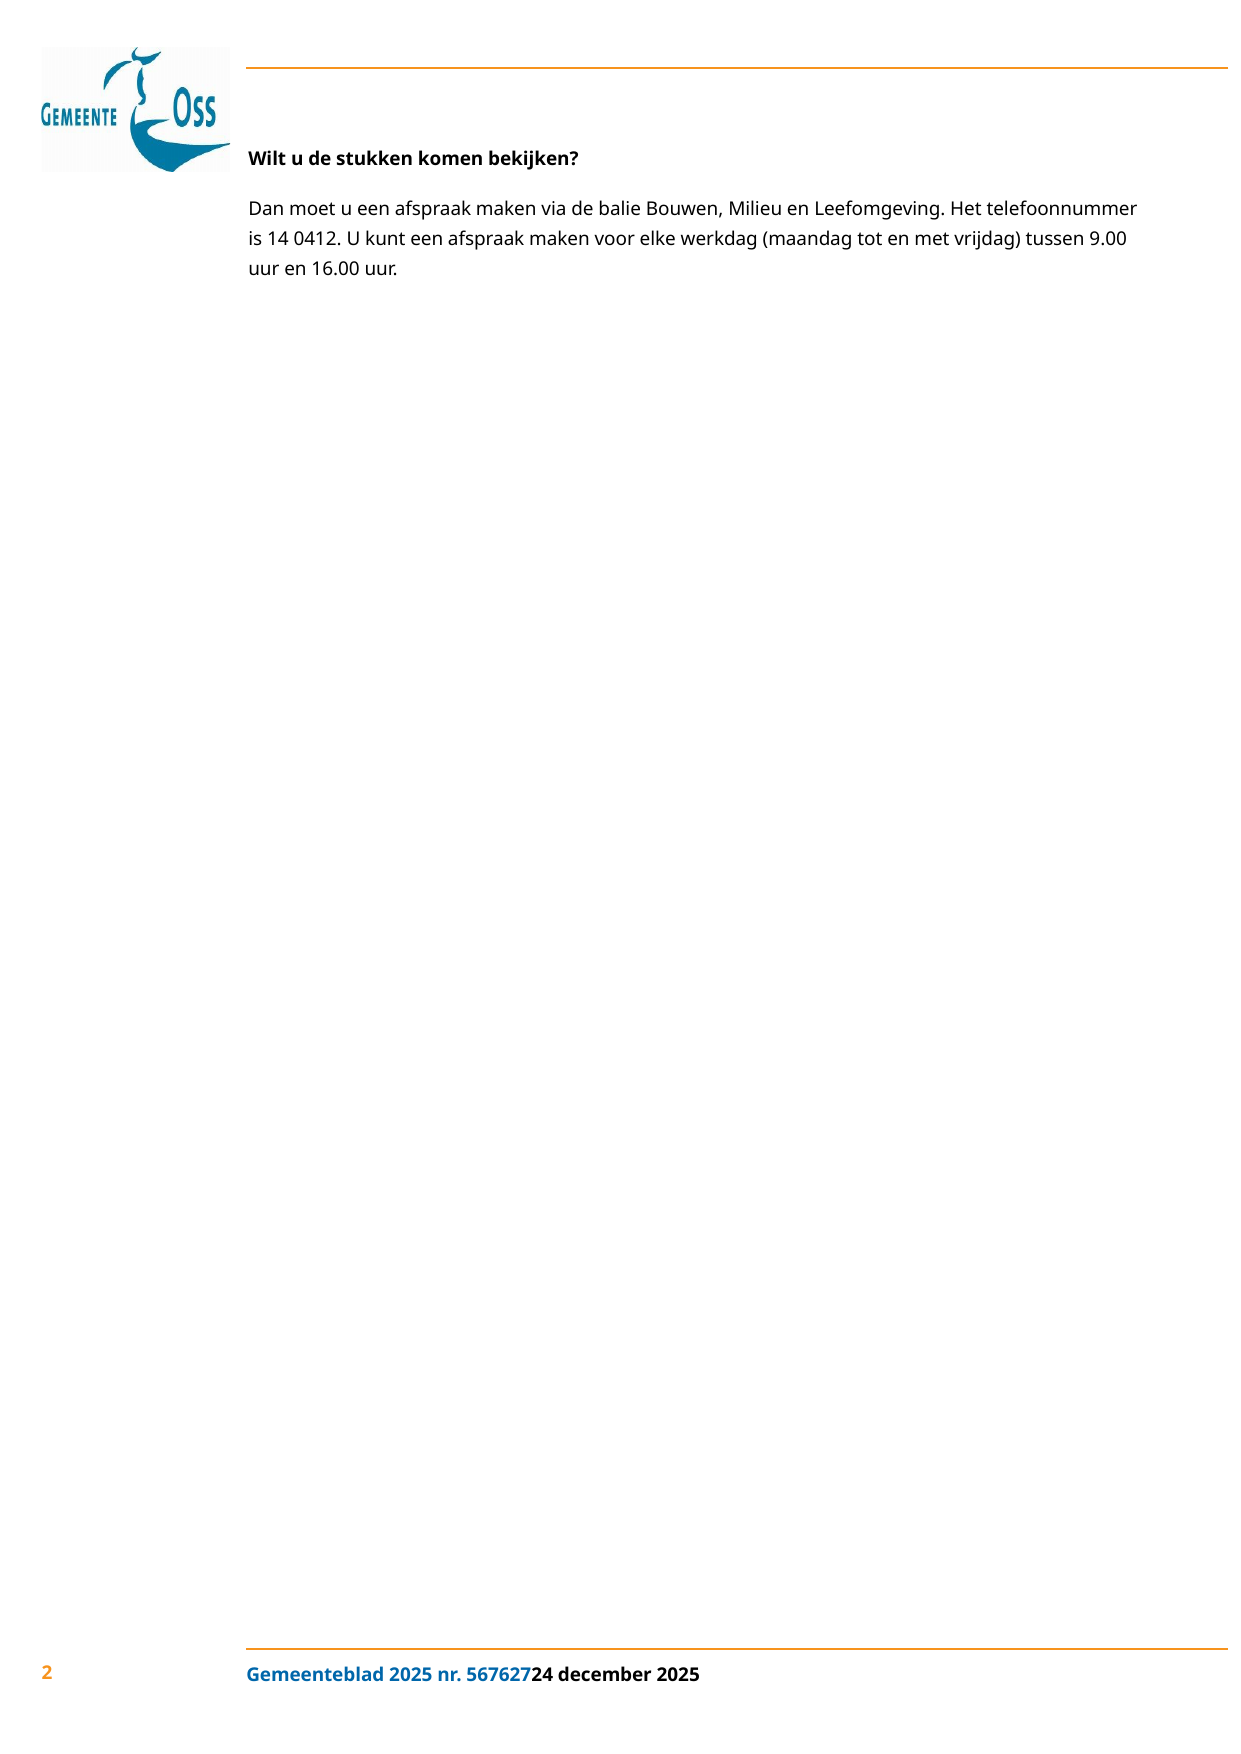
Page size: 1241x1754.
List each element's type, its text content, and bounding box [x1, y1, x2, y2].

text Dan moet u een afspraak maken via de balie Bouwen, Milieu en Leefomgeving. Het telefoonnummer is 14 0412. U kunt een afspraak maken voor elke werkdag (maandag tot en met vrijdag) tussen 9.00 uur en 16.00 uur. [248, 196, 1152, 281]
picture [41, 47, 231, 172]
text Wilt u de stukken komen bekijken? [248, 145, 1152, 171]
